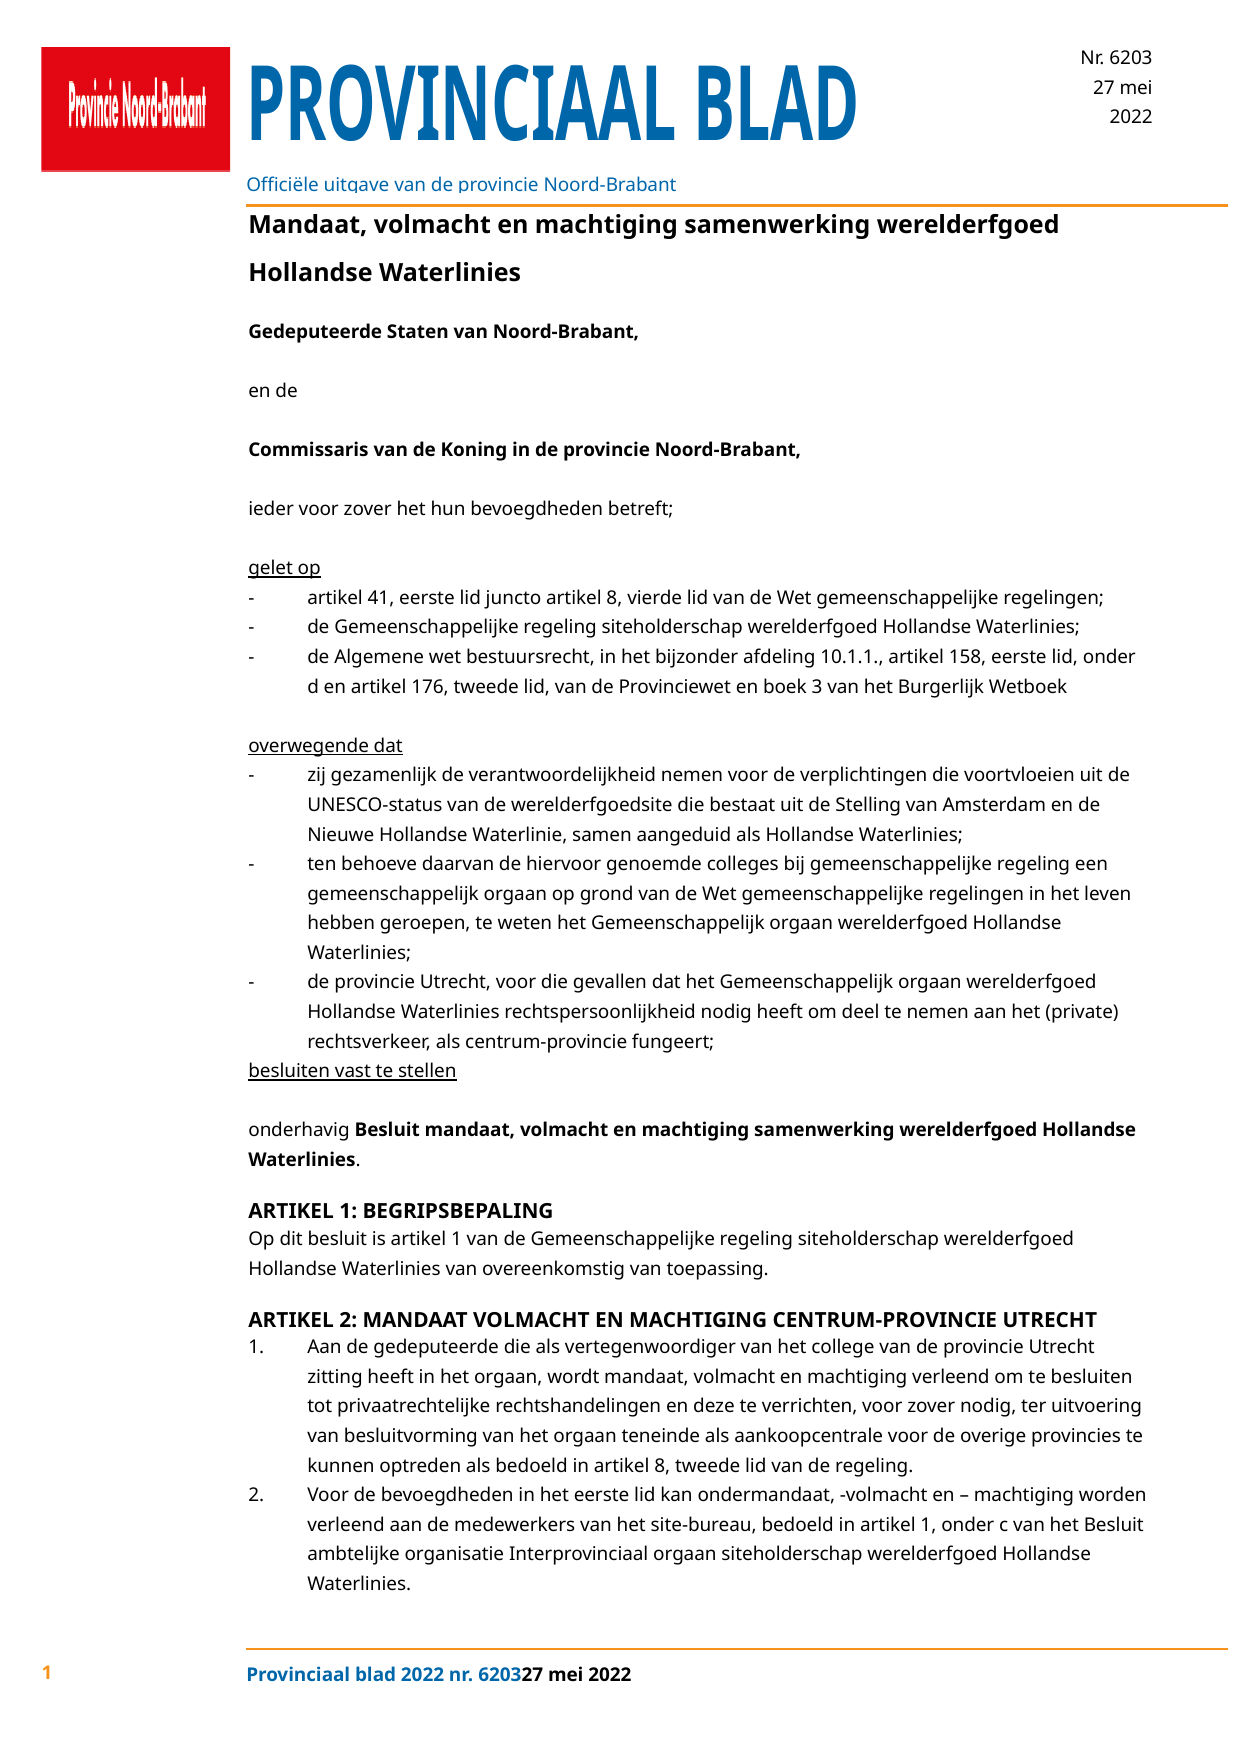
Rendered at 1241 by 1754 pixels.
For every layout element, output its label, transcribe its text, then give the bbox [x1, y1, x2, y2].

text Op dit besluit is artikel 1 van de Gemeenschappelijke regeling siteholderschap werelderfgoed Hollandse Waterlinies van overeenkomstig van toepassing. [248, 1225, 1152, 1280]
text en de [248, 377, 1152, 403]
text gelet op [248, 554, 1152, 580]
text ARTIKEL 1: BEGRIPSBEPALING [248, 1197, 1152, 1225]
text onderhavig Besluit mandaat, volmacht en machtiging samenwerking werelderfgoed Hollandse Waterlinies. [248, 1117, 1152, 1172]
list Voor de bevoegdheden in het eerste lid kan ondermandaat, -volmacht en – machtiging worden verleend aan de medewerkers van het site-bureau, bedoeld in artikel 1, onder c van het Besluit ambtelijke organisatie Interprovinciaal orgaan siteholderschap werelderfgoed Hollandse Waterlinies. [248, 1481, 1152, 1596]
text Mandaat, volmacht en machtiging samenwerking werelderfgoed Hollandse Waterlinies [248, 207, 1152, 288]
text Gedeputeerde Staten van Noord-Brabant, [248, 318, 1152, 344]
list artikel 41, eerste lid juncto artikel 8, vierde lid van de Wet gemeenschappelijke regelingen; [248, 584, 1152, 610]
text ARTIKEL 2: MANDAAT VOLMACHT EN MACHTIGING CENTRUM-PROVINCIE UTRECHT [248, 1305, 1152, 1333]
list de provincie Utrecht, voor die gevallen dat het Gemeenschappelijk orgaan werelderfgoed Hollandse Waterlinies rechtspersoonlijkheid nodig heeft om deel te nemen aan het (private) rechtsverkeer, als centrum-provincie fungeert; [248, 969, 1152, 1054]
picture [41, 47, 231, 172]
text Commissaris van de Koning in de provincie Noord-Brabant, [248, 436, 1152, 462]
list ten behoeve daarvan de hiervoor genoemde colleges bij gemeenschappelijke regeling een gemeenschappelijk orgaan op grond van de Wet gemeenschappelijke regelingen in het leven hebben geroepen, te weten het Gemeenschappelijk orgaan werelderfgoed Hollandse Waterlinies; [248, 850, 1152, 965]
list de Algemene wet bestuursrecht, in het bijzonder afdeling 10.1.1., artikel 158, eerste lid, onder d en artikel 176, tweede lid, van de Provinciewet en boek 3 van het Burgerlijk Wetboek [248, 643, 1152, 699]
list de Gemeenschappelijke regeling siteholderschap werelderfgoed Hollandse Waterlinies; [248, 614, 1152, 639]
text ieder voor zover het hun bevoegdheden betreft; [248, 495, 1152, 521]
list zij gezamenlijk de verantwoordelijkheid nemen voor de verplichtingen die voortvloeien uit de UNESCO-status van de werelderfgoedsite die bestaat uit de Stelling van Amsterdam en de Nieuwe Hollandse Waterlinie, samen aangeduid als Hollandse Waterlinies; [248, 762, 1152, 847]
list Aan de gedeputeerde die als vertegenwoordiger van het college van de provincie Utrecht zitting heeft in het orgaan, wordt mandaat, volmacht en machtiging verleend om te besluiten tot privaatrechtelijke rechtshandelingen en deze te verrichten, voor zover nodig, ter uitvoering van besluitvorming van het orgaan teneinde als aankoopcentrale voor de overige provincies te kunnen optreden als bedoeld in artikel 8, tweede lid van de regeling. [248, 1333, 1152, 1478]
text besluiten vast te stellen [248, 1057, 1152, 1083]
text overwegende dat [248, 732, 1152, 758]
